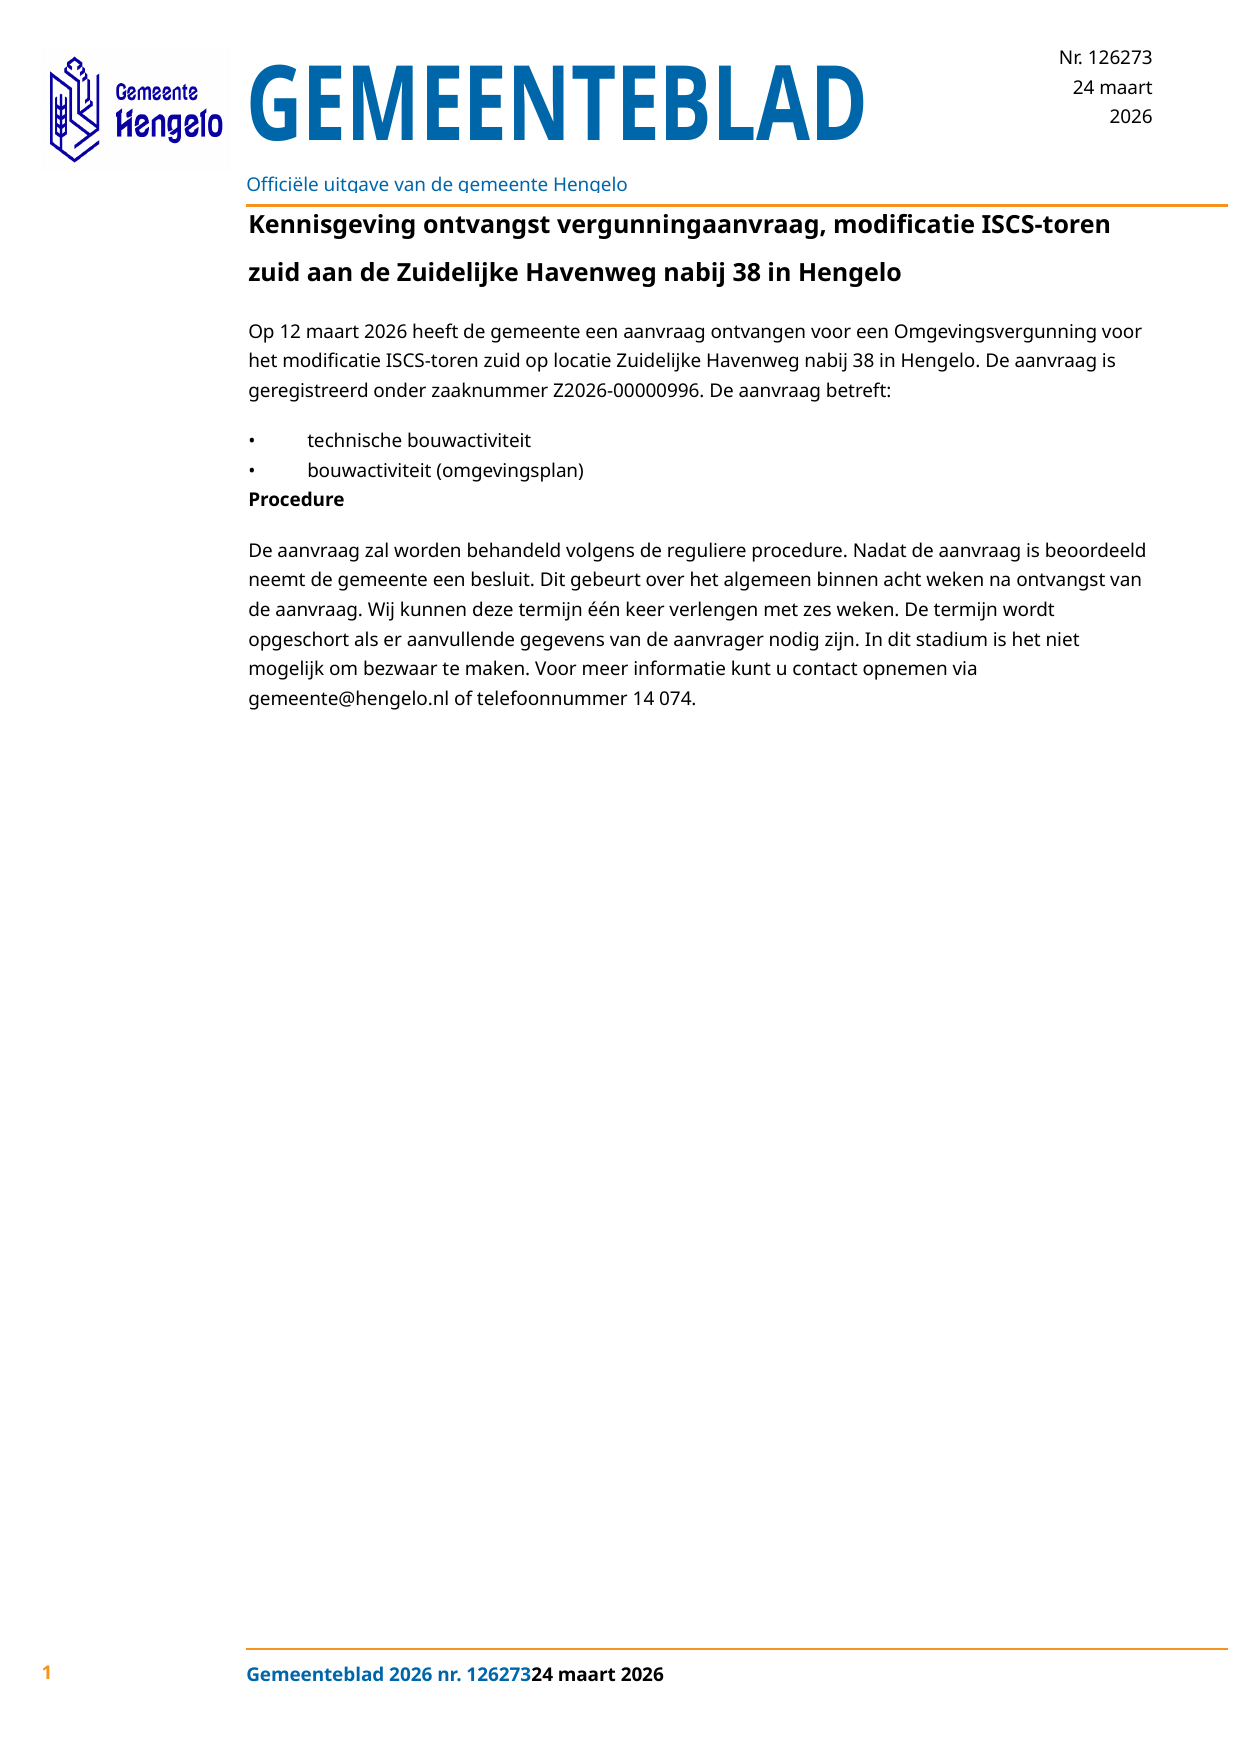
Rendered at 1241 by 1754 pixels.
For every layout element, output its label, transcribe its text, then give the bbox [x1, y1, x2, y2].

text Kennisgeving ontvangst vergunningaanvraag, modificatie ISCS-toren zuid aan de Zuidelijke Havenweg nabij 38 in Hengelo [248, 207, 1152, 288]
text Op 12 maart 2026 heeft de gemeente een aanvraag ontvangen voor een Omgevingsvergunning voor het modificatie ISCS-toren zuid op locatie Zuidelijke Havenweg nabij 38 in Hengelo. De aanvraag is geregistreerd onder zaaknummer Z2026-00000996. De aanvraag betreft: [248, 318, 1152, 403]
list technische bouwactiviteit [248, 427, 1152, 453]
text De aanvraag zal worden behandeld volgens de reguliere procedure. Nadat de aanvraag is beoordeeld neemt de gemeente een besluit. Dit gebeurt over het algemeen binnen acht weken na ontvangst van de aanvraag. Wij kunnen deze termijn één keer verlengen met zes weken. De termijn wordt opgeschort als er aanvullende gegevens van de aanvrager nodig zijn. In dit stadium is het niet mogelijk om bezwaar te maken. Voor meer informatie kunt u contact opnemen via gemeente@hengelo.nl of telefoonnummer 14 074. [248, 537, 1152, 711]
text Procedure [248, 487, 1152, 512]
list bouwactiviteit (omgevingsplan) [248, 457, 1152, 483]
picture [41, 47, 231, 172]
